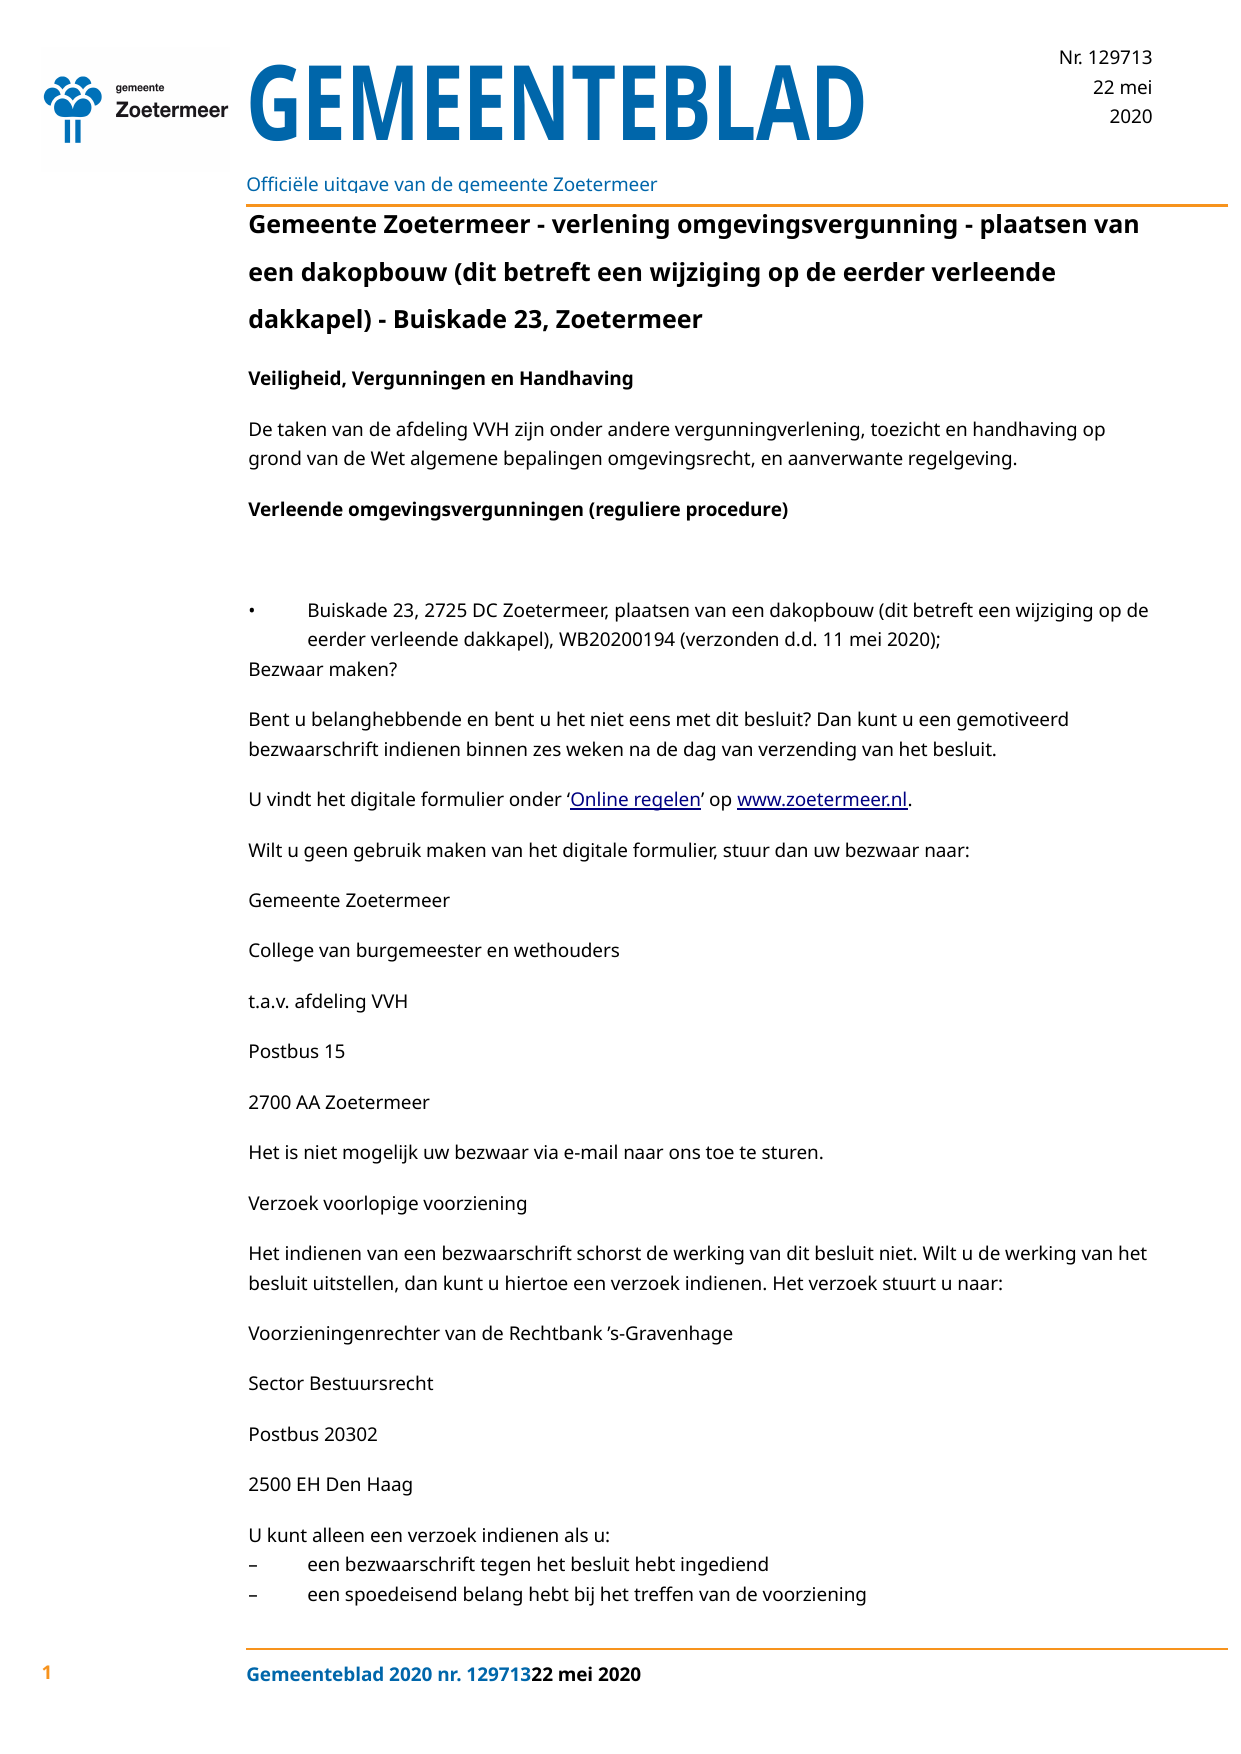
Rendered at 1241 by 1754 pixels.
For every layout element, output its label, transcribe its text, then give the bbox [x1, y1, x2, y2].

text Bent u belanghebbende en bent u het niet eens met dit besluit? Dan kunt u een gemotiveerd bezwaarschrift indienen binnen zes weken na de dag van verzending van het besluit. [248, 706, 1152, 762]
text Bezwaar maken? [248, 656, 1152, 682]
text Gemeente Zoetermeer - verlening omgevingsvergunning - plaatsen van een dakopbouw (dit betreft een wijziging op de eerder verleende dakkapel) - Buiskade 23, Zoetermeer [248, 207, 1152, 336]
text Het is niet mogelijk uw bezwaar via e-mail naar ons toe te sturen. [248, 1139, 1152, 1165]
picture [41, 47, 231, 172]
text College van burgemeester en wethouders [248, 938, 1152, 963]
text De taken van de afdeling VVH zijn onder andere vergunningverlening, toezicht en handhaving op grond van de Wet algemene bepalingen omgevingsrecht, en aanverwante regelgeving. [248, 416, 1152, 471]
list een spoedeisend belang hebt bij het treffen van de voorziening [248, 1581, 1152, 1607]
text Wilt u geen gebruik maken van het digitale formulier, stuur dan uw bezwaar naar: [248, 837, 1152, 862]
text Veiligheid, Vergunningen en Handhaving [248, 366, 1152, 391]
text Postbus 20302 [248, 1421, 1152, 1447]
text Postbus 15 [248, 1038, 1152, 1064]
text 2500 EH Den Haag [248, 1471, 1152, 1497]
text U kunt alleen een verzoek indienen als u: [248, 1522, 1152, 1547]
list een bezwaarschrift tegen het besluit hebt ingediend [248, 1551, 1152, 1577]
list Buiskade 23, 2725 DC Zoetermeer, plaatsen van een dakopbouw (dit betreft een wijziging op de eerder verleende dakkapel), WB20200194 (verzonden d.d. 11 mei 2020); [248, 597, 1152, 652]
text Voorzieningenrechter van de Rechtbank ’s-Gravenhage [248, 1320, 1152, 1346]
text Verleende omgevingsvergunningen (reguliere procedure) [248, 496, 1152, 522]
text t.a.v. afdeling VVH [248, 988, 1152, 1014]
text U vindt het digitale formulier onder ‘Online regelen’ op www.zoetermeer.nl. [248, 786, 1152, 812]
text Verzoek voorlopige voorziening [248, 1190, 1152, 1215]
text Sector Bestuursrecht [248, 1371, 1152, 1396]
text 2700 AA Zoetermeer [248, 1089, 1152, 1114]
text Het indienen van een bezwaarschrift schorst de werking van dit besluit niet. Wilt u de werking van het besluit uitstellen, dan kunt u hiertoe een verzoek indienen. Het verzoek stuurt u naar: [248, 1240, 1152, 1295]
text Gemeente Zoetermeer [248, 887, 1152, 913]
